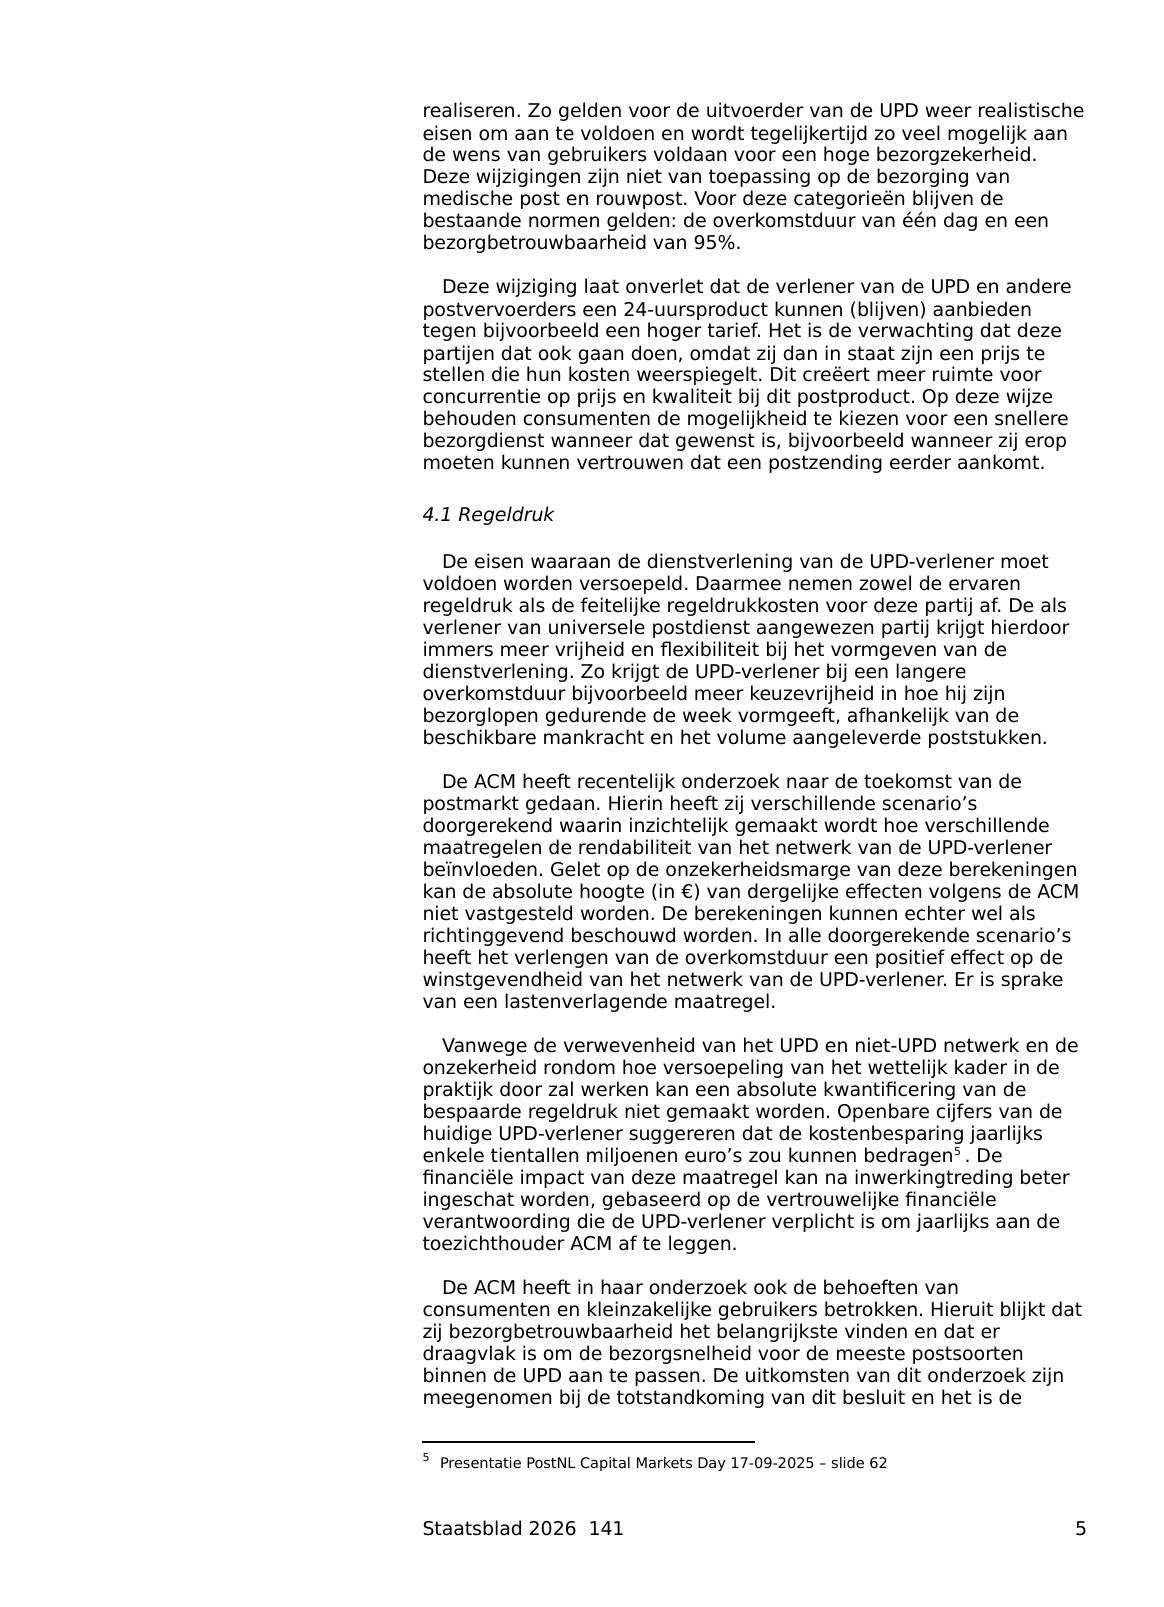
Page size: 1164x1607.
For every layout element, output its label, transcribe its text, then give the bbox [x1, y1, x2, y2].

text Deze wijziging laat onverlet dat de verlener van de UPD en andere postvervoerders een 24-uursproduct kunnen (blijven) aanbieden tegen bijvoorbeeld een hoger tarief. Het is de verwachting dat deze partijen dat ook gaan doen, omdat zij dan in staat zijn een prijs te stellen die hun kosten weerspiegelt. Dit creëert meer ruimte voor concurrentie op prijs en kwaliteit bij dit postproduct. Op deze wijze behouden consumenten de mogelijkheid te kiezen voor een snellere bezorgdienst wanneer dat gewenst is, bijvoorbeeld wanneer zij erop moeten kunnen vertrouwen dat een postzending eerder aankomt. [422, 276, 1087, 474]
text Vanwege de verwevenheid van het UPD en niet-UPD netwerk en de onzekerheid rondom hoe versoepeling van het wettelijk kader in de praktijk door zal werken kan een absolute kwantificering van de bespaarde regeldruk niet gemaakt worden. Openbare cijfers van de huidige UPD-verlener suggereren dat de kostenbesparing jaarlijks enkele tientallen miljoenen euro’s zou kunnen bedragen. De financiële impact van deze maatregel kan na inwerkingtreding beter ingeschat worden, gebaseerd op de vertrouwelijke financiële verantwoording die de UPD-verlener verplicht is om jaarlijks aan de toezichthouder ACM af te leggen. [422, 1035, 1087, 1255]
text Presentatie PostNL Capital Markets Day 17-09-2025 – slide 62 [422, 1451, 1087, 1473]
text De ACM heeft recentelijk onderzoek naar de toekomst van de postmarkt gedaan. Hierin heeft zij verschillende scenario’s doorgerekend waarin inzichtelijk gemaakt wordt hoe verschillende maatregelen de rendabiliteit van het netwerk van de UPD-verlener beïnvloeden. Gelet op de onzekerheidsmarge van deze berekeningen kan de absolute hoogte (in €) van dergelijke effecten volgens de ACM niet vastgesteld worden. De berekeningen kunnen echter wel als richtinggevend beschouwd worden. In alle doorgerekende scenario’s heeft het verlengen van de overkomstduur een positief effect op de winstgevendheid van het netwerk van de UPD-verlener. Er is sprake van een lastenverlagende maatregel. [422, 771, 1087, 1013]
text De ACM heeft in haar onderzoek ook de behoeften van consumenten en kleinzakelijke gebruikers betrokken. Hieruit blijkt dat zij bezorgbetrouwbaarheid het belangrijkste vinden en dat er draagvlak is om de bezorgsnelheid voor de meeste postsoorten binnen de UPD aan te passen. De uitkomsten van dit onderzoek zijn meegenomen bij de totstandkoming van dit besluit en het is de [422, 1277, 1087, 1409]
subtitle 4.1 Regeldruk [422, 504, 1087, 526]
text De eisen waaraan de dienstverlening van de UPD-verlener moet voldoen worden versoepeld. Daarmee nemen zowel de ervaren regeldruk als de feitelijke regeldrukkosten voor deze partij af. De als verlener van universele postdienst aangewezen partij krijgt hierdoor immers meer vrijheid en flexibiliteit bij het vormgeven van de dienstverlening. Zo krijgt de UPD-verlener bij een langere overkomstduur bijvoorbeeld meer keuzevrijheid in hoe hij zijn bezorglopen gedurende de week vormgeeft, afhankelijk van de beschikbare mankracht en het volume aangeleverde poststukken. [422, 551, 1087, 749]
text realiseren. Zo gelden voor de uitvoerder van de UPD weer realistische eisen om aan te voldoen en wordt tegelijkertijd zo veel mogelijk aan de wens van gebruikers voldaan voor een hoge bezorgzekerheid. Deze wijzigingen zijn niet van toepassing op de bezorging van medische post en rouwpost. Voor deze categorieën blijven de bestaande normen gelden: de overkomstduur van één dag en een bezorgbetrouwbaarheid van 95%. [422, 100, 1087, 254]
